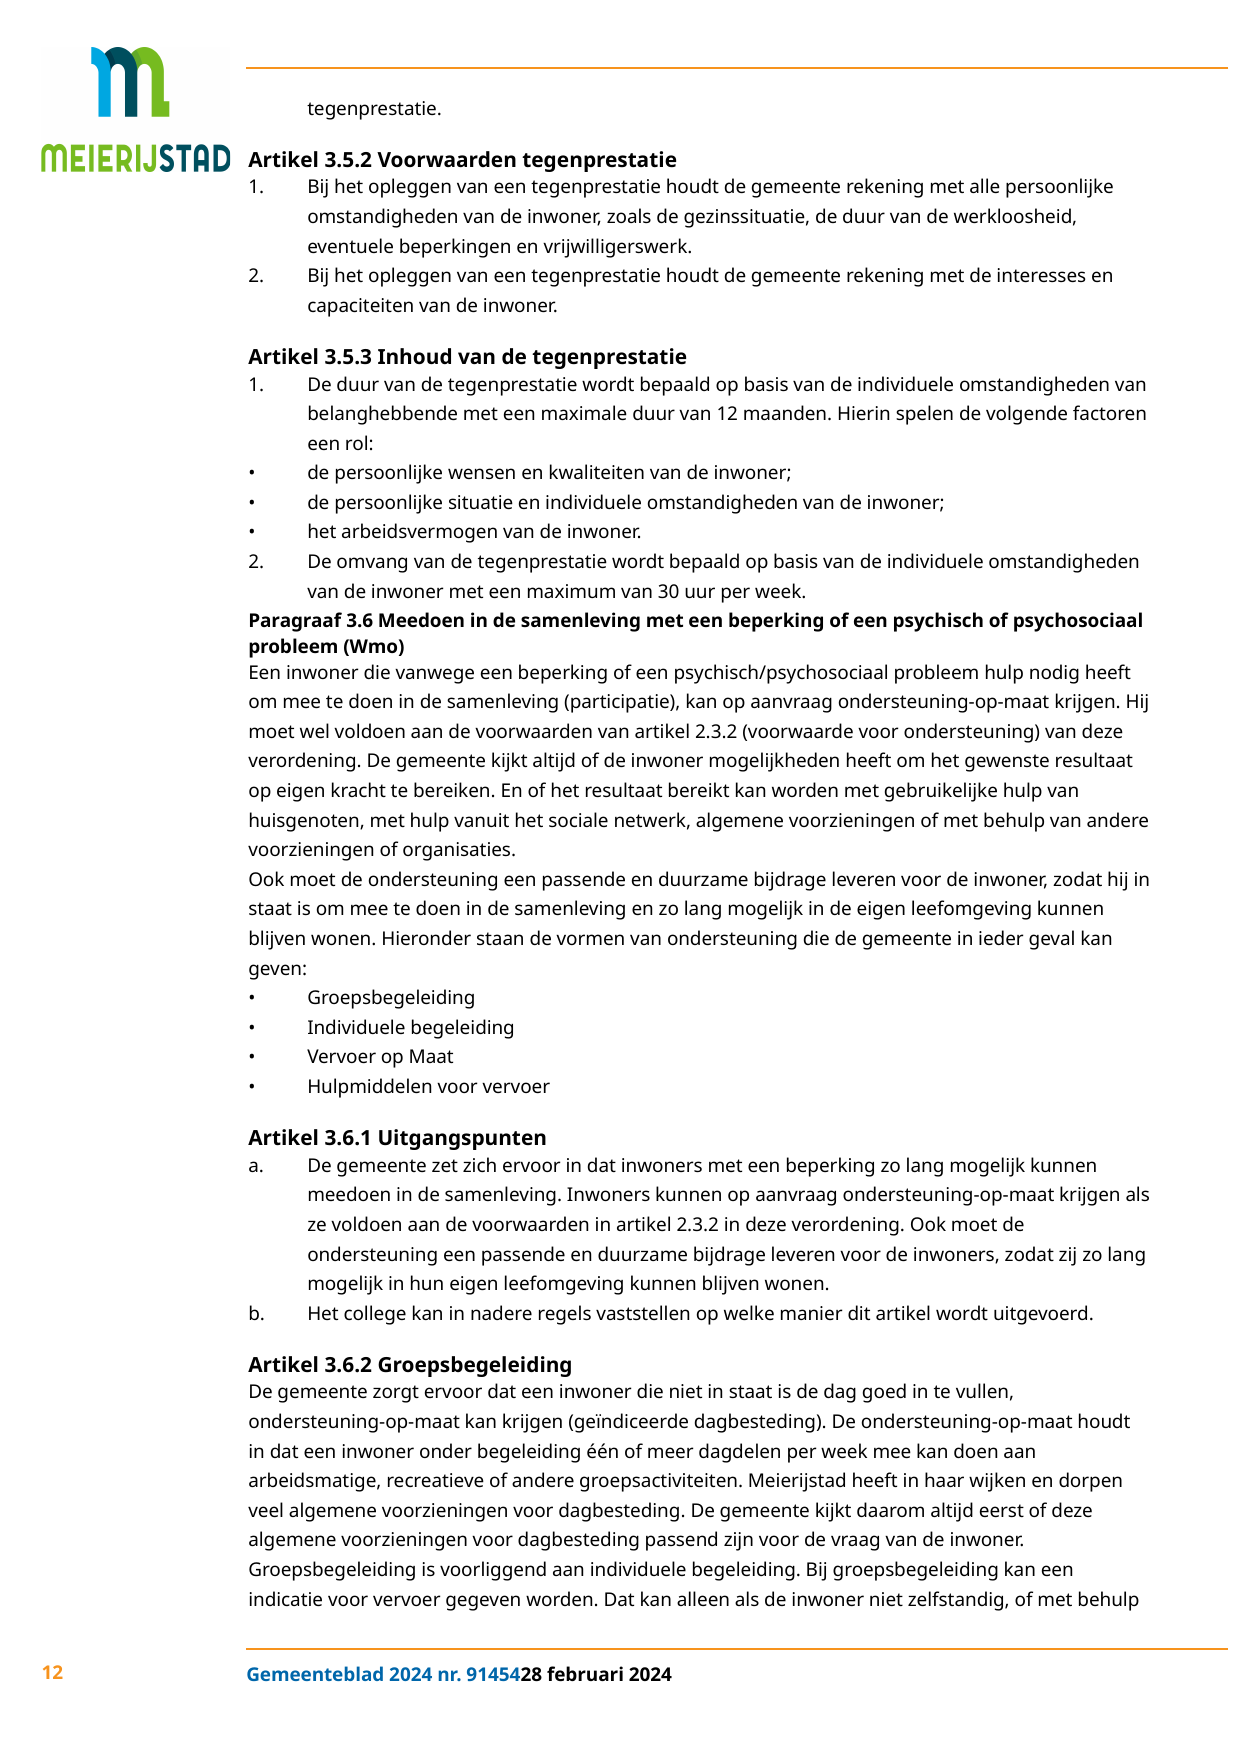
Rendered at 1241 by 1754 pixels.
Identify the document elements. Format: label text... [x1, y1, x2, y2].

text Artikel 3.6.2 Groepsbegeleiding [248, 1350, 1152, 1379]
list de persoonlijke wensen en kwaliteiten van de inwoner; [248, 459, 1152, 485]
list de persoonlijke situatie en individuele omstandigheden van de inwoner; [248, 489, 1152, 515]
list Individuele begeleiding [248, 1014, 1152, 1040]
list Groepsbegeleiding [248, 984, 1152, 1010]
list Bij het opleggen van een tegenprestatie houdt de gemeente rekening met de interesses en capaciteiten van de inwoner. [248, 262, 1152, 318]
text De gemeente zorgt ervoor dat een inwoner die niet in staat is de dag goed in te vullen, ondersteuning-op-maat kan krijgen (geïndiceerde dagbesteding). De ondersteuning-op-maat houdt in dat een inwoner onder begeleiding één of meer dagdelen per week mee kan doen aan arbeidsmatige, recreatieve of andere groepsactiviteiten. Meierijstad heeft in haar wijken en dorpen veel algemene voorzieningen voor dagbesteding. De gemeente kijkt daarom altijd eerst of deze algemene voorzieningen voor dagbesteding passend zijn voor de vraag van de inwoner. Groepsbegeleiding is voorliggend aan individuele begeleiding. Bij groepsbegeleiding kan een indicatie voor vervoer gegeven worden. Dat kan alleen als de inwoner niet zelfstandig, of met behulp [248, 1379, 1152, 1612]
list Vervoer op Maat [248, 1043, 1152, 1069]
list Bij het opleggen van een tegenprestatie houdt de gemeente rekening met alle persoonlijke omstandigheden van de inwoner, zoals de gezinssituatie, de duur van de werkloosheid, eventuele beperkingen en vrijwilligerswerk. [248, 174, 1152, 258]
text Artikel 3.5.3 Inhoud van de tegenprestatie [248, 342, 1152, 371]
text Artikel 3.5.2 Voorwaarden tegenprestatie [248, 145, 1152, 174]
picture [41, 47, 231, 172]
list Het college kan in nadere regels vaststellen op welke manier dit artikel wordt uitgevoerd. [248, 1300, 1152, 1326]
text Een inwoner die vanwege een beperking of een psychisch/psychosociaal probleem hulp nodig heeft om mee te doen in de samenleving (participatie), kan op aanvraag ondersteuning-op-maat krijgen. Hij moet wel voldoen aan de voorwaarden van artikel 2.3.2 (voorwaarde voor ondersteuning) van deze verordening. De gemeente kijkt altijd of de inwoner mogelijkheden heeft om het gewenste resultaat op eigen kracht te bereiken. En of het resultaat bereikt kan worden met gebruikelijke hulp van huisgenoten, met hulp vanuit het sociale netwerk, algemene voorzieningen of met behulp van andere voorzieningen of organisaties. [248, 659, 1152, 862]
list De omvang van de tegenprestatie wordt bepaald op basis van de individuele omstandigheden van de inwoner met een maximum van 30 uur per week. [248, 548, 1152, 604]
list Hulpmiddelen voor vervoer [248, 1073, 1152, 1099]
list tegenprestatie. [248, 95, 1152, 121]
text Paragraaf 3.6 Meedoen in de samenleving met een beperking of een psychisch of psychosociaal probleem (Wmo) [248, 607, 1152, 659]
text Ook moet de ondersteuning een passende en duurzame bijdrage leveren voor de inwoner, zodat hij in staat is om mee te doen in de samenleving en zo lang mogelijk in de eigen leefomgeving kunnen blijven wonen. Hieronder staan de vormen van ondersteuning die de gemeente in ieder geval kan geven: [248, 866, 1152, 981]
list De gemeente zet zich ervoor in dat inwoners met een beperking zo lang mogelijk kunnen meedoen in de samenleving. Inwoners kunnen op aanvraag ondersteuning-op-maat krijgen als ze voldoen aan de voorwaarden in artikel 2.3.2 in deze verordening. Ook moet de ondersteuning een passende en duurzame bijdrage leveren voor de inwoners, zodat zij zo lang mogelijk in hun eigen leefomgeving kunnen blijven wonen. [248, 1152, 1152, 1296]
list De duur van de tegenprestatie wordt bepaald op basis van de individuele omstandigheden van belanghebbende met een maximale duur van 12 maanden. Hierin spelen de volgende factoren een rol: [248, 371, 1152, 456]
list het arbeidsvermogen van de inwoner. [248, 519, 1152, 544]
text Artikel 3.6.1 Uitgangspunten [248, 1123, 1152, 1152]
